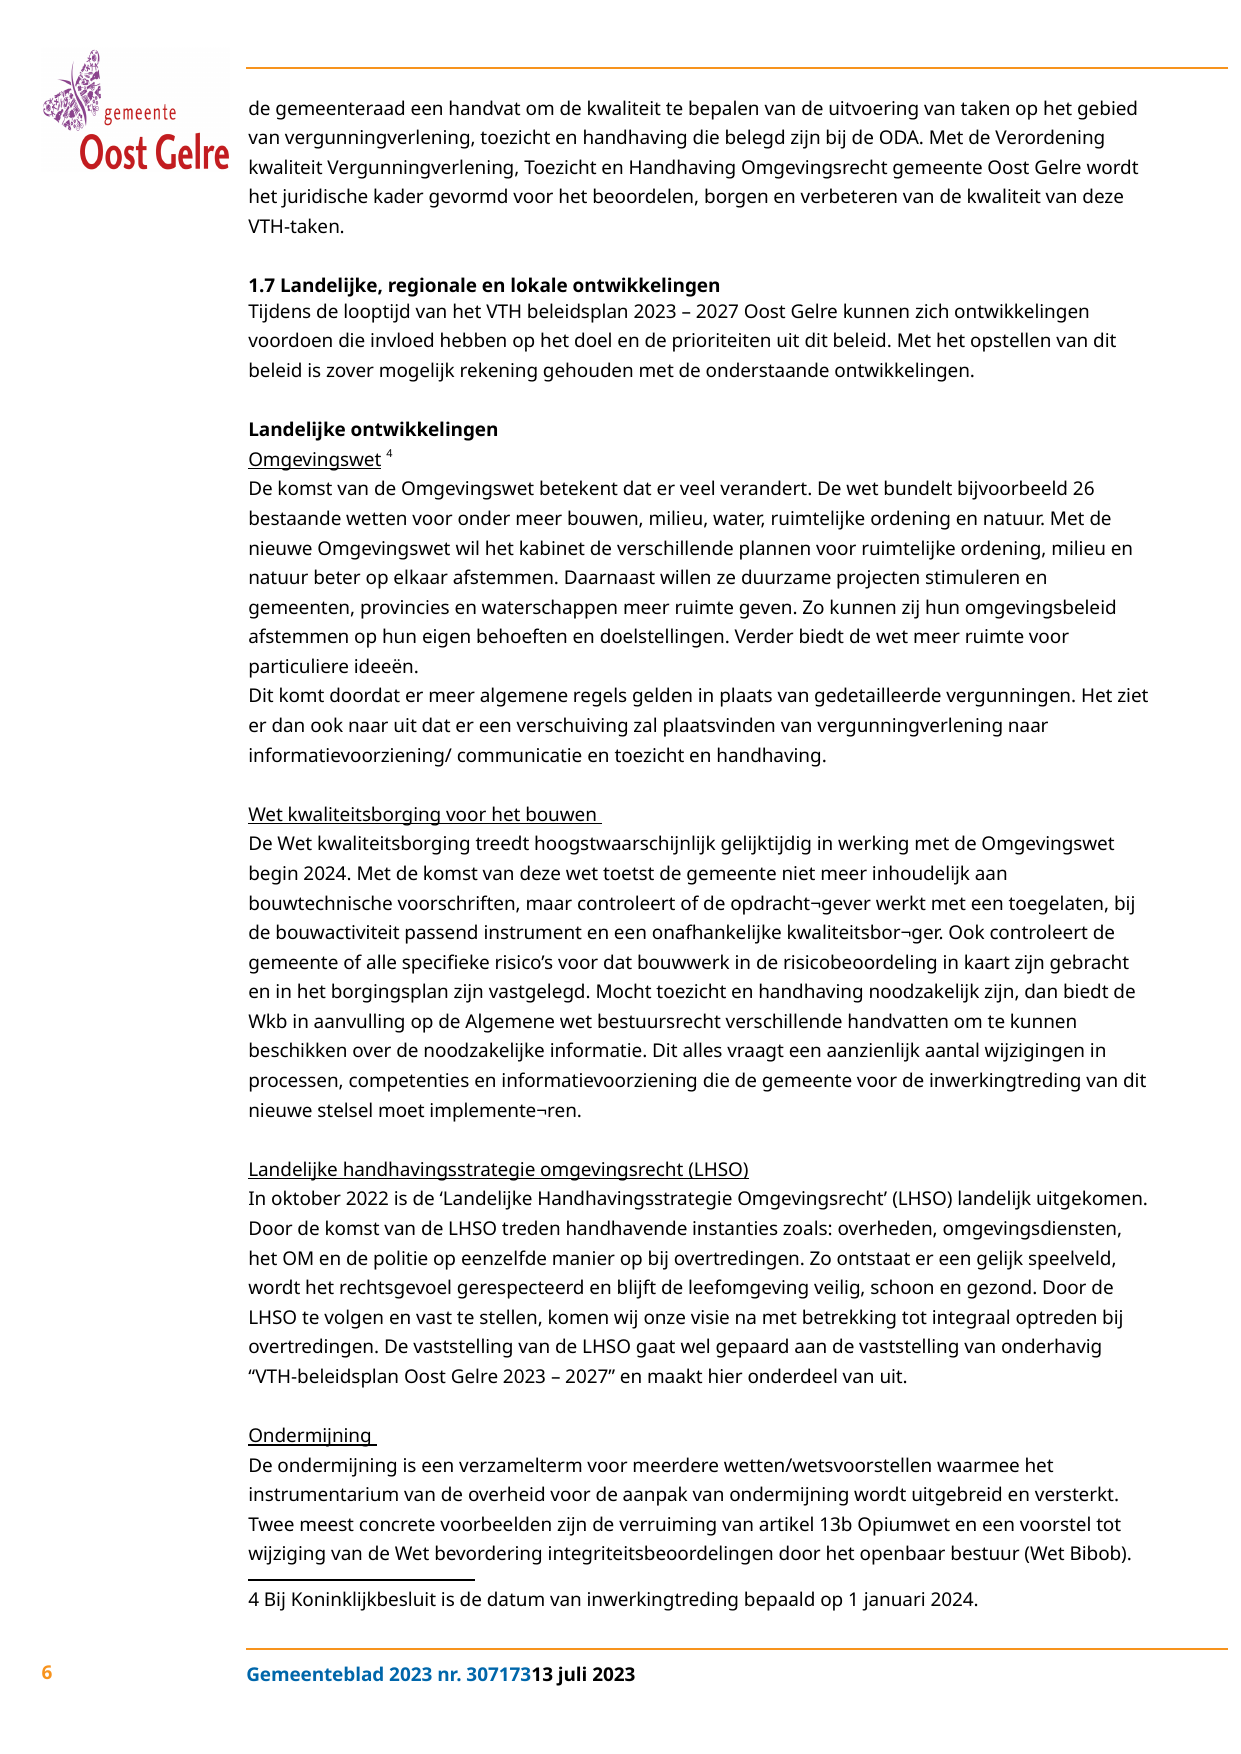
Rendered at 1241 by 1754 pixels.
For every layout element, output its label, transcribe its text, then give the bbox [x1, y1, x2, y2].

text Omgevingswet [248, 446, 1152, 472]
text De Wet kwaliteitsborging treedt hoogstwaarschijnlijk gelijktijdig in werking met de Omgevingswet begin 2024. Met de komst van deze wet toetst de gemeente niet meer inhoudelijk aan bouwtechnische voorschriften, maar controleert of de opdracht¬gever werkt met een toegelaten, bij de bouwactiviteit passend instrument en een onafhankelijke kwaliteitsbor¬ger. Ook controleert de gemeente of alle specifieke risico’s voor dat bouwwerk in de risicobeoordeling in kaart zijn gebracht en in het borgingsplan zijn vastgelegd. Mocht toezicht en handhaving noodzakelijk zijn, dan biedt de Wkb in aanvulling op de Algemene wet bestuursrecht verschillende handvatten om te kunnen beschikken over de noodzakelijke informatie. Dit alles vraagt een aanzienlijk aantal wijzigingen in processen, competenties en informatievoorziening die de gemeente voor de inwerkingtreding van dit nieuwe stelsel moet implemente¬ren. [248, 831, 1152, 1122]
text Tijdens de looptijd van het VTH beleidsplan 2023 – 2027 Oost Gelre kunnen zich ontwikkelingen voordoen die invloed hebben op het doel en de prioriteiten uit dit beleid. Met het opstellen van dit beleid is zover mogelijk rekening gehouden met de onderstaande ontwikkelingen. [248, 298, 1152, 383]
text De ondermijning is een verzamelterm voor meerdere wetten/wetsvoorstellen waarmee het instrumentarium van de overheid voor de aanpak van ondermijning wordt uitgebreid en versterkt. Twee meest concrete voorbeelden zijn de verruiming van artikel 13b Opiumwet en een voorstel tot wijziging van de Wet bevordering integriteitsbeoordelingen door het openbaar bestuur (Wet Bibob). [248, 1452, 1152, 1566]
text Dit komt doordat er meer algemene regels gelden in plaats van gedetailleerde vergunningen. Het ziet er dan ook naar uit dat er een verschuiving zal plaatsvinden van vergunningverlening naar informatievoorziening/ communicatie en toezicht en handhaving. [248, 683, 1152, 767]
text Ondermijning [248, 1422, 1152, 1448]
text De komst van de Omgevingswet betekent dat er veel verandert. De wet bundelt bijvoorbeeld 26 bestaande wetten voor onder meer bouwen, milieu, water, ruimtelijke ordening en natuur. Met de nieuwe Omgevingswet wil het kabinet de verschillende plannen voor ruimtelijke ordening, milieu en natuur beter op elkaar afstemmen. Daarnaast willen ze duurzame projecten stimuleren en gemeenten, provincies en waterschappen meer ruimte geven. Zo kunnen zij hun omgevingsbeleid afstemmen op hun eigen behoeften en doelstellingen. Verder biedt de wet meer ruimte voor particuliere ideeën. [248, 476, 1152, 679]
text 1.7 Landelijke, regionale en lokale ontwikkelingen [248, 272, 1152, 298]
text Wet kwaliteitsborging voor het bouwen [248, 801, 1152, 827]
text Landelijke handhavingsstrategie omgevingsrecht (LHSO) [248, 1156, 1152, 1182]
text Bij Koninklijkbesluit is de datum van inwerkingtreding bepaald op 1 januari 2024. [248, 1586, 1152, 1612]
text Landelijke ontwikkelingen [248, 416, 1152, 442]
text In oktober 2022 is de ‘Landelijke Handhavingsstrategie Omgevingsrecht’ (LHSO) landelijk uitgekomen. Door de komst van de LHSO treden handhavende instanties zoals: overheden, omgevingsdiensten, het OM en de politie op eenzelfde manier op bij overtredingen. Zo ontstaat er een gelijk speelveld, wordt het rechtsgevoel gerespecteerd en blijft de leefomgeving veilig, schoon en gezond. Door de LHSO te volgen en vast te stellen, komen wij onze visie na met betrekking tot integraal optreden bij overtredingen. De vaststelling van de LHSO gaat wel gepaard aan de vaststelling van onderhavig “VTH-beleidsplan Oost Gelre 2023 – 2027” en maakt hier onderdeel van uit. [248, 1186, 1152, 1389]
picture [41, 47, 231, 172]
text de gemeenteraad een handvat om de kwaliteit te bepalen van de uitvoering van taken op het gebied van vergunningverlening, toezicht en handhaving die belegd zijn bij de ODA. Met de Verordening kwaliteit Vergunningverlening, Toezicht en Handhaving Omgevingsrecht gemeente Oost Gelre wordt het juridische kader gevormd voor het beoordelen, borgen en verbeteren van de kwaliteit van deze VTH-taken. [248, 95, 1152, 239]
